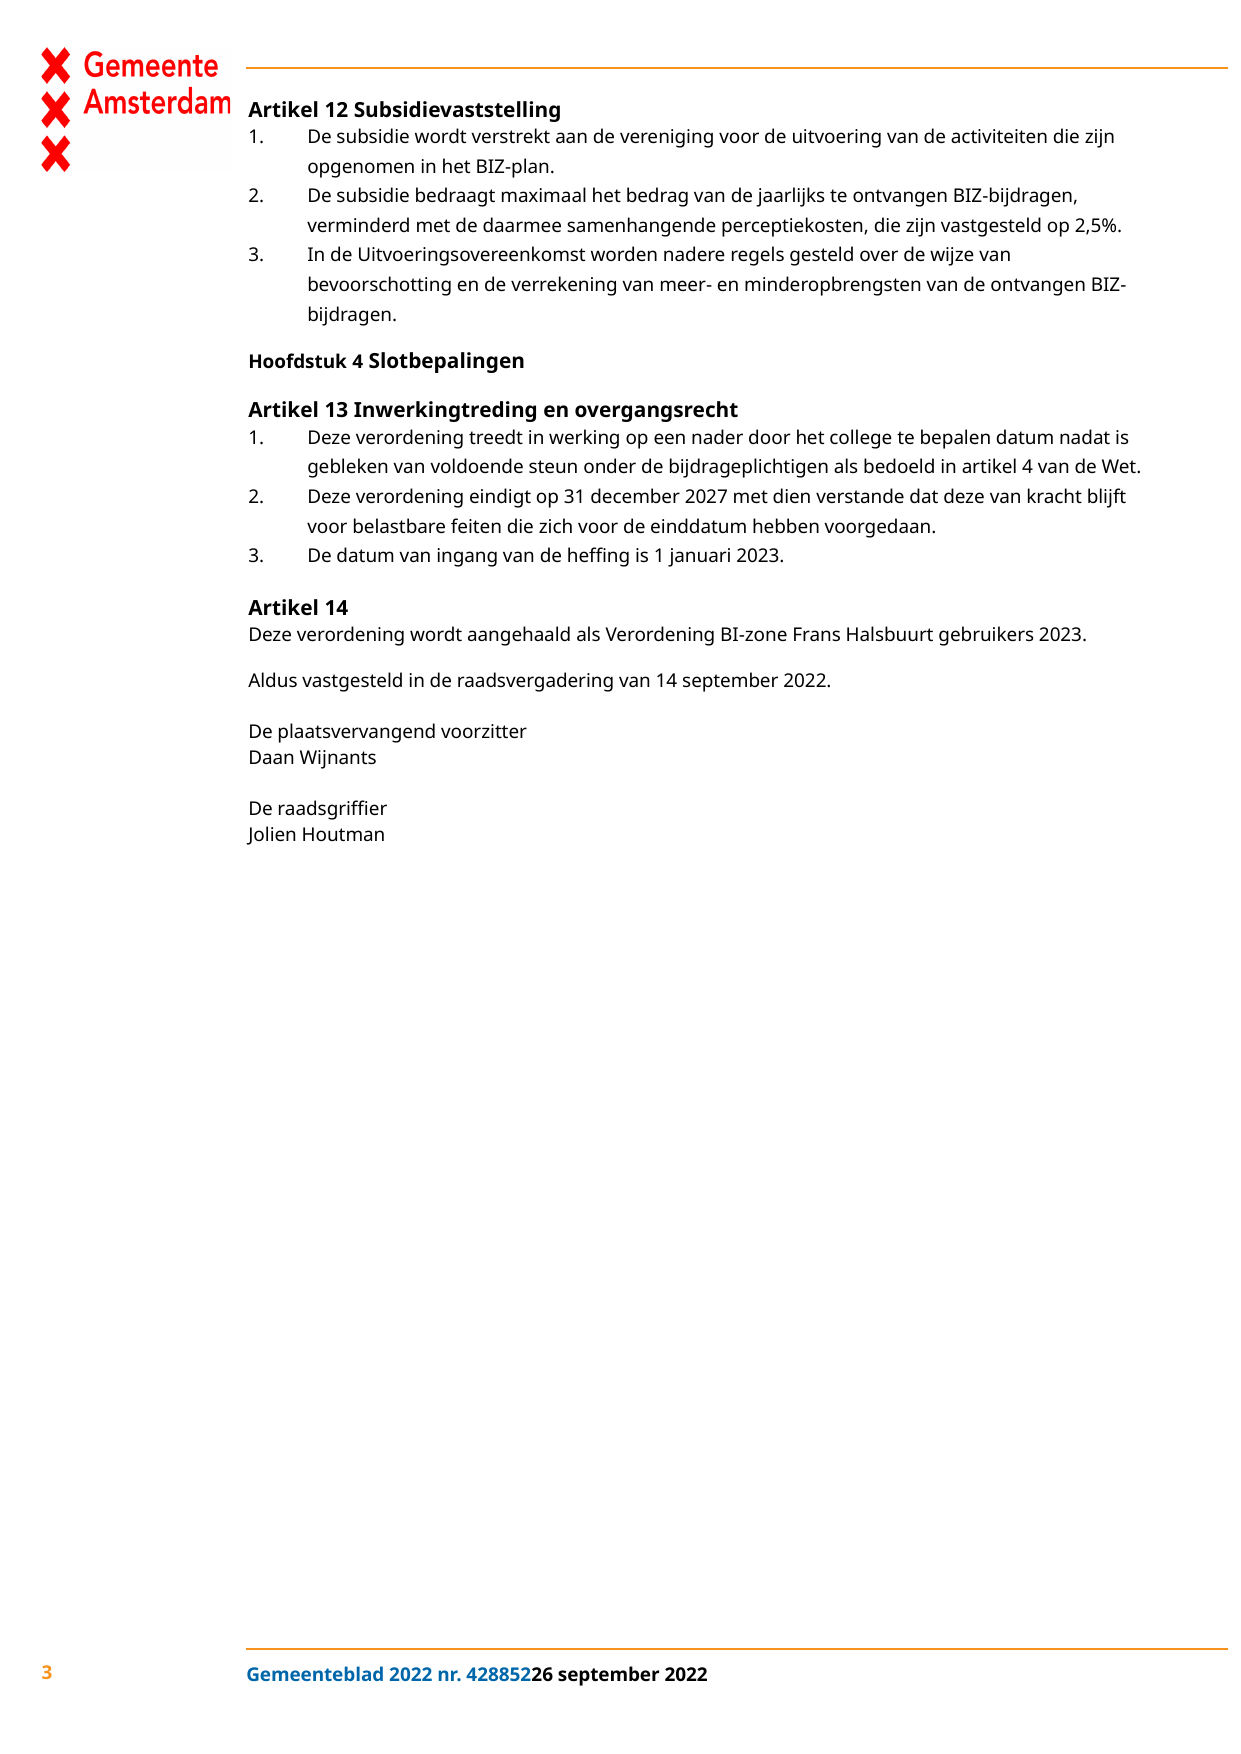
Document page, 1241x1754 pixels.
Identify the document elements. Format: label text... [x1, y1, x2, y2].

text De plaatsvervangend voorzitter [248, 718, 1152, 744]
picture [41, 47, 231, 172]
text Artikel 12 Subsidievaststelling [248, 95, 1152, 123]
list De datum van ingang van de heffing is 1 januari 2023. [248, 542, 1152, 568]
text Deze verordening wordt aangehaald als Verordening BI-zone Frans Halsbuurt gebruikers 2023. [248, 621, 1152, 647]
list De subsidie bedraagt maximaal het bedrag van de jaarlijks te ontvangen BIZ-bijdragen, verminderd met de daarmee samenhangende perceptiekosten, die zijn vastgesteld op 2,5%. [248, 182, 1152, 238]
list Deze verordening treedt in werking op een nader door het college te bepalen datum nadat is gebleken van voldoende steun onder de bijdrageplichtigen als bedoeld in artikel 4 van de Wet. [248, 424, 1152, 479]
text Artikel 13 Inwerkingtreding en overgangsrecht [248, 396, 1152, 424]
text De raadsgriffier [248, 796, 1152, 821]
list De subsidie wordt verstrekt aan de vereniging voor de uitvoering van de activiteiten die zijn opgenomen in het BIZ-plan. [248, 123, 1152, 178]
text Artikel 14 [248, 593, 1152, 621]
text Daan Wijnants [248, 744, 1152, 770]
list Deze verordening eindigt op 31 december 2027 met dien verstande dat deze van kracht blijft voor belastbare feiten die zich voor de einddatum hebben voorgedaan. [248, 483, 1152, 538]
text Aldus vastgesteld in de raadsvergadering van 14 september 2022. [248, 667, 1152, 693]
list In de Uitvoeringsovereenkomst worden nadere regels gesteld over de wijze van bevoorschotting en de verrekening van meer- en minderopbrengsten van de ontvangen BIZ-bijdragen. [248, 242, 1152, 326]
text Jolien Houtman [248, 821, 1152, 847]
text Hoofdstuk 4 Slotbepalingen [248, 346, 1152, 375]
